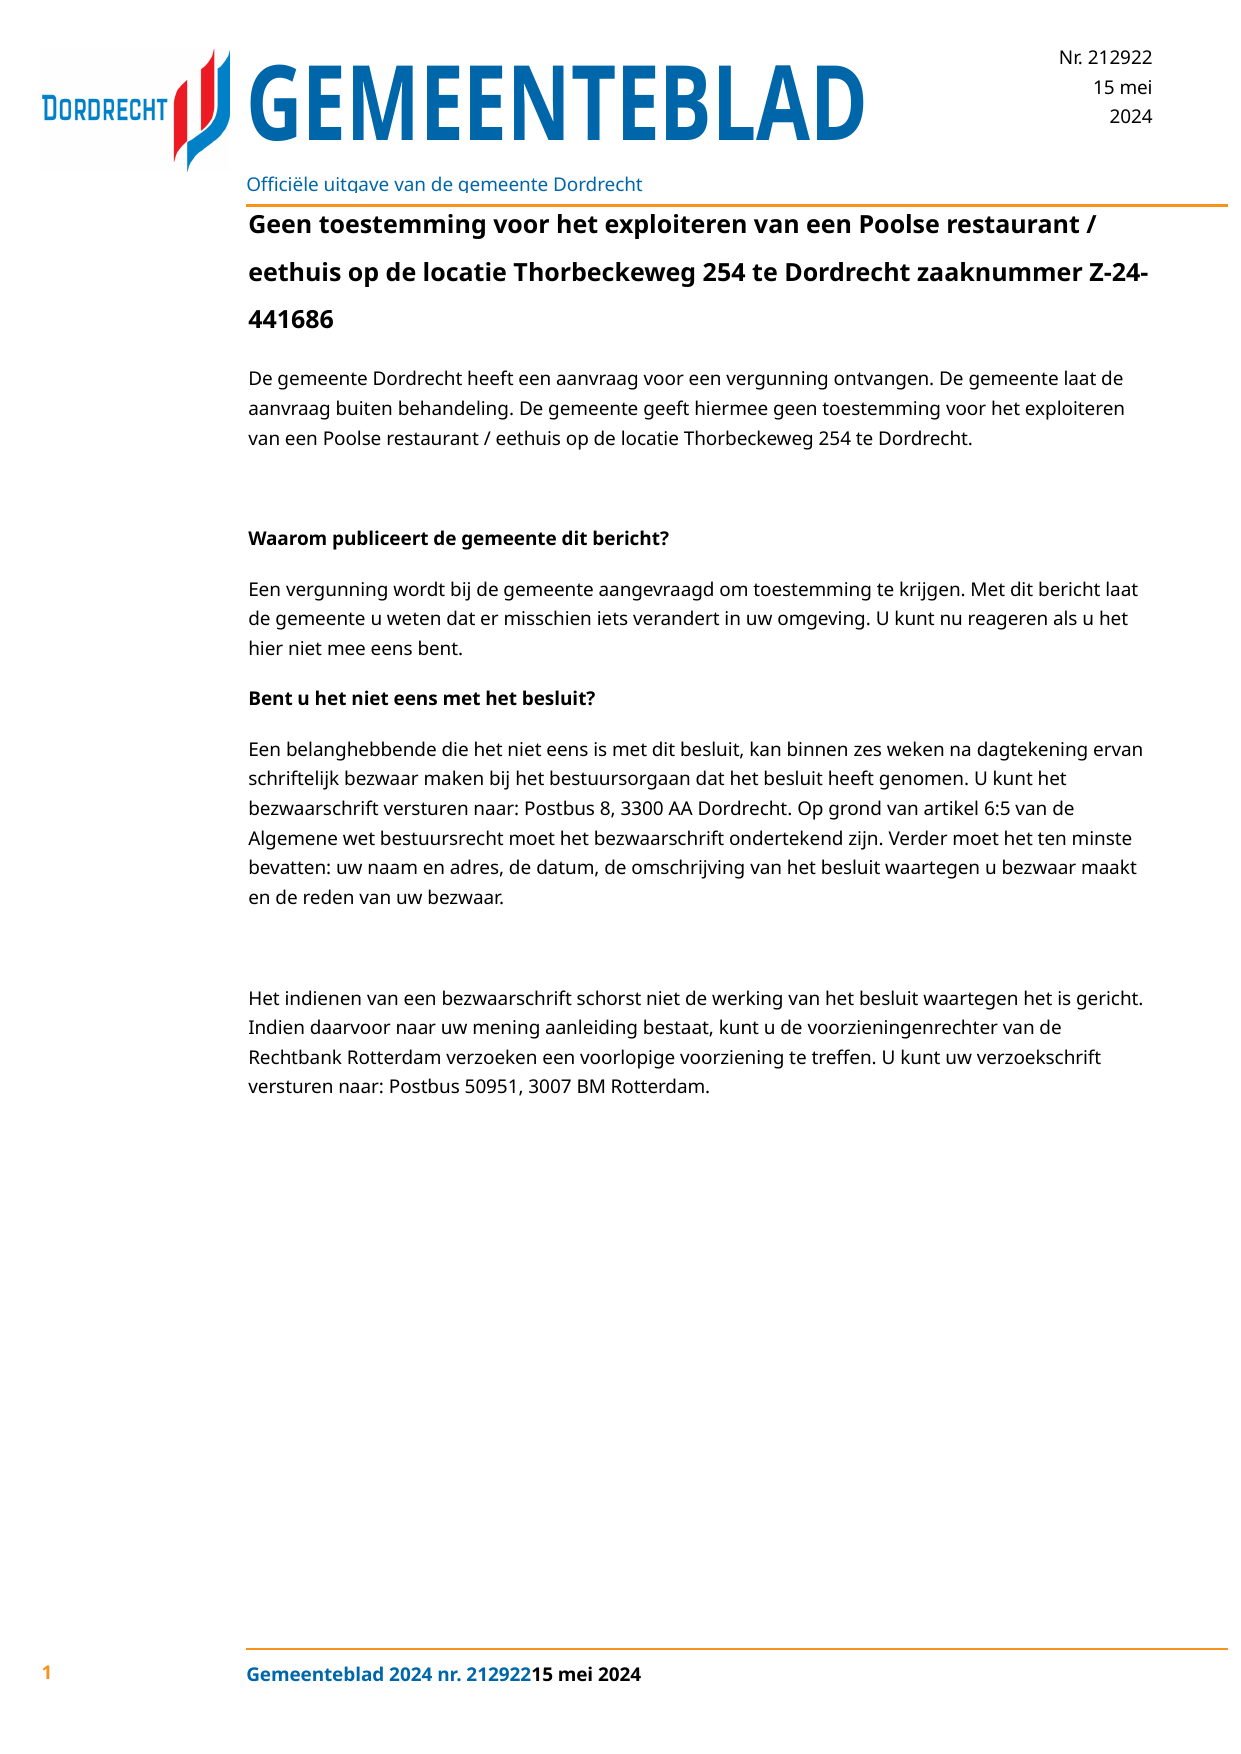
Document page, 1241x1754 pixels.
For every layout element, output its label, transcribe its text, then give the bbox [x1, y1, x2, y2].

text Het indienen van een bezwaarschrift schorst niet de werking van het besluit waartegen het is gericht. Indien daarvoor naar uw mening aanleiding bestaat, kunt u de voorzieningenrechter van de Rechtbank Rotterdam verzoeken een voorlopige voorziening te treffen. U kunt uw verzoekschrift versturen naar: Postbus 50951, 3007 BM Rotterdam. [248, 985, 1152, 1099]
text Een vergunning wordt bij de gemeente aangevraagd om toestemming te krijgen. Met dit bericht laat de gemeente u weten dat er misschien iets verandert in uw omgeving. U kunt nu reageren als u het hier niet mee eens bent. [248, 576, 1152, 661]
text Een belanghebbende die het niet eens is met dit besluit, kan binnen zes weken na dagtekening ervan schriftelijk bezwaar maken bij het bestuursorgaan dat het besluit heeft genomen. U kunt het bezwaarschrift versturen naar: Postbus 8, 3300 AA Dordrecht. Op grond van artikel 6:5 van de Algemene wet bestuursrecht moet het bezwaarschrift ondertekend zijn. Verder moet het ten minste bevatten: uw naam en adres, de datum, de omschrijving van het besluit waartegen u bezwaar maakt en de reden van uw bezwaar. [248, 736, 1152, 909]
text Geen toestemming voor het exploiteren van een Poolse restaurant / eethuis op de locatie Thorbeckeweg 254 te Dordrecht zaaknummer Z-24-441686 [248, 207, 1152, 336]
picture [41, 47, 231, 172]
text Bent u het niet eens met het besluit? [248, 686, 1152, 711]
text De gemeente Dordrecht heeft een aanvraag voor een vergunning ontvangen. De gemeente laat de aanvraag buiten behandeling. De gemeente geeft hiermee geen toestemming voor het exploiteren van een Poolse restaurant / eethuis op de locatie Thorbeckeweg 254 te Dordrecht. [248, 366, 1152, 450]
text Waarom publiceert de gemeente dit bericht? [248, 526, 1152, 551]
